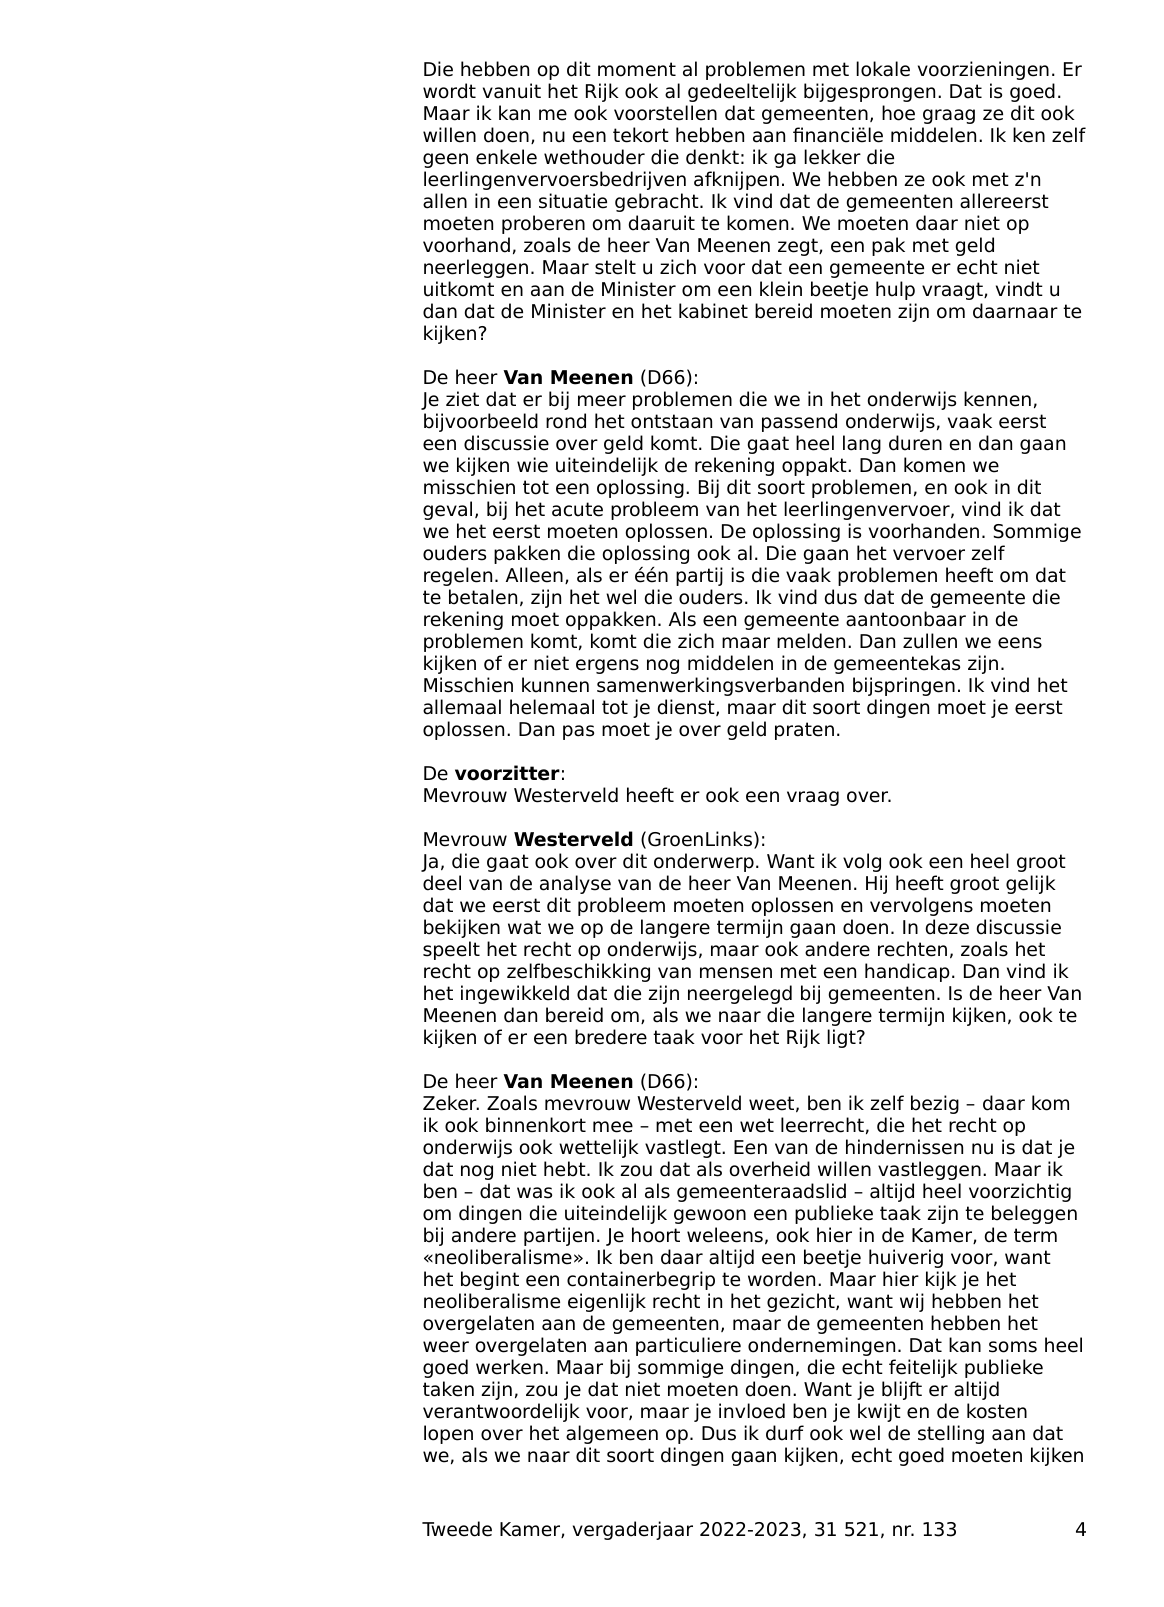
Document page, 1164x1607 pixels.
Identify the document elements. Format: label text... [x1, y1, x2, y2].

text Zeker. Zoals mevrouw Westerveld weet, ben ik zelf bezig – daar kom ik ook binnenkort mee – met een wet leerrecht, die het recht op onderwijs ook wettelijk vastlegt. Een van de hindernissen nu is dat je dat nog niet hebt. Ik zou dat als overheid willen vastleggen. Maar ik ben – dat was ik ook al als gemeenteraadslid – altijd heel voorzichtig om dingen die uiteindelijk gewoon een publieke taak zijn te beleggen bij andere partijen. Je hoort weleens, ook hier in de Kamer, de term «neoliberalisme». Ik ben daar altijd een beetje huiverig voor, want het begint een containerbegrip te worden. Maar hier kijk je het neoliberalisme eigenlijk recht in het gezicht, want wij hebben het overgelaten aan de gemeenten, maar de gemeenten hebben het weer overgelaten aan particuliere ondernemingen. Dat kan soms heel goed werken. Maar bij sommige dingen, die echt feitelijk publieke taken zijn, zou je dat niet moeten doen. Want je blijft er altijd verantwoordelijk voor, maar je invloed ben je kwijt en de kosten lopen over het algemeen op. Dus ik durf ook wel de stelling aan dat we, als we naar dit soort dingen gaan kijken, echt goed moeten kijken [422, 1093, 1087, 1467]
text Je ziet dat er bij meer problemen die we in het onderwijs kennen, bijvoorbeeld rond het ontstaan van passend onderwijs, vaak eerst een discussie over geld komt. Die gaat heel lang duren en dan gaan we kijken wie uiteindelijk de rekening oppakt. Dan komen we misschien tot een oplossing. Bij dit soort problemen, en ook in dit geval, bij het acute probleem van het leerlingenvervoer, vind ik dat we het eerst moeten oplossen. De oplossing is voorhanden. Sommige ouders pakken die oplossing ook al. Die gaan het vervoer zelf regelen. Alleen, als er één partij is die vaak problemen heeft om dat te betalen, zijn het wel die ouders. Ik vind dus dat de gemeente die rekening moet oppakken. Als een gemeente aantoonbaar in de problemen komt, komt die zich maar melden. Dan zullen we eens kijken of er niet ergens nog middelen in de gemeentekas zijn. Misschien kunnen samenwerkingsverbanden bijspringen. Ik vind het allemaal helemaal tot je dienst, maar dit soort dingen moet je eerst oplossen. Dan pas moet je over geld praten. [422, 389, 1087, 741]
text De heer Van Meenen (D66): [422, 1071, 1087, 1093]
text De voorzitter: [422, 763, 1087, 785]
text De heer Van Meenen (D66): [422, 367, 1087, 389]
text Ja, die gaat ook over dit onderwerp. Want ik volg ook een heel groot deel van de analyse van de heer Van Meenen. Hij heeft groot gelijk dat we eerst dit probleem moeten oplossen en vervolgens moeten bekijken wat we op de langere termijn gaan doen. In deze discussie speelt het recht op onderwijs, maar ook andere rechten, zoals het recht op zelfbeschikking van mensen met een handicap. Dan vind ik het ingewikkeld dat die zijn neergelegd bij gemeenten. Is de heer Van Meenen dan bereid om, als we naar die langere termijn kijken, ook te kijken of er een bredere taak voor het Rijk ligt? [422, 851, 1087, 1049]
text Die hebben op dit moment al problemen met lokale voorzieningen. Er wordt vanuit het Rijk ook al gedeeltelijk bijgesprongen. Dat is goed. Maar ik kan me ook voorstellen dat gemeenten, hoe graag ze dit ook willen doen, nu een tekort hebben aan financiële middelen. Ik ken zelf geen enkele wethouder die denkt: ik ga lekker die leerlingenvervoersbedrijven afknijpen. We hebben ze ook met z'n allen in een situatie gebracht. Ik vind dat de gemeenten allereerst moeten proberen om daaruit te komen. We moeten daar niet op voorhand, zoals de heer Van Meenen zegt, een pak met geld neerleggen. Maar stelt u zich voor dat een gemeente er echt niet uitkomt en aan de Minister om een klein beetje hulp vraagt, vindt u dan dat de Minister en het kabinet bereid moeten zijn om daarnaar te kijken? [422, 59, 1087, 345]
text Mevrouw Westerveld (GroenLinks): [422, 829, 1087, 851]
text Mevrouw Westerveld heeft er ook een vraag over. [422, 785, 1087, 807]
